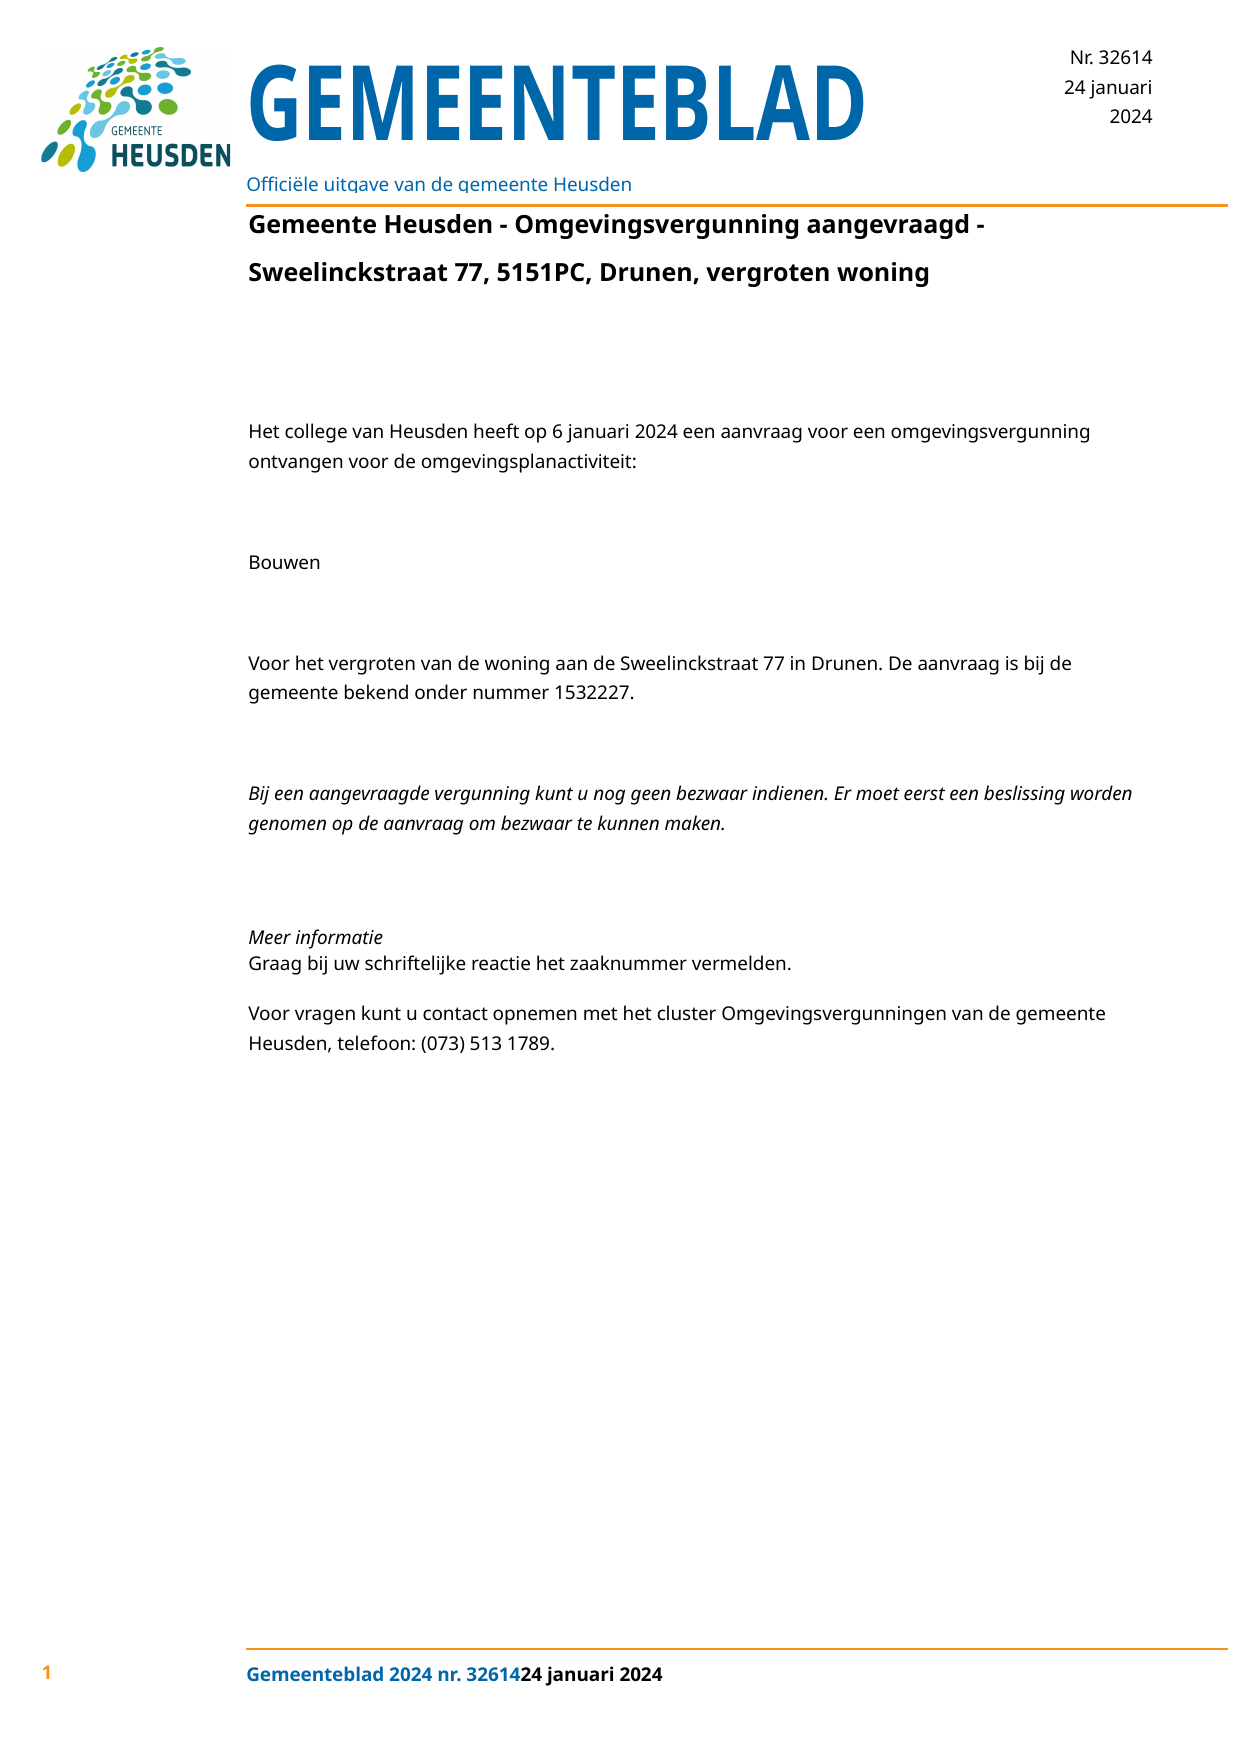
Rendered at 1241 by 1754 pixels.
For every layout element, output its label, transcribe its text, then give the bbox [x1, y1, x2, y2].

text Het college van Heusden heeft op 6 januari 2024 een aanvraag voor een omgevingsvergunning ontvangen voor de omgevingsplanactiviteit: [248, 419, 1152, 474]
text Meer informatie [248, 924, 1152, 950]
picture [41, 47, 231, 172]
text Graag bij uw schriftelijke reactie het zaaknummer vermelden. [248, 950, 1152, 976]
text Bij een aangevraagde vergunning kunt u nog geen bezwaar indienen. Er moet eerst een beslissing worden genomen op de aanvraag om bezwaar te kunnen maken. [248, 780, 1152, 836]
text Voor het vergroten van de woning aan de Sweelinckstraat 77 in Drunen. De aanvraag is bij de gemeente bekend onder nummer 1532227. [248, 650, 1152, 705]
text Gemeente Heusden - Omgevingsvergunning aangevraagd - Sweelinckstraat 77, 5151PC, Drunen, vergroten woning [248, 207, 1152, 288]
text Voor vragen kunt u contact opnemen met het cluster Omgevingsvergunningen van de gemeente Heusden, telefoon: (073) 513 1789. [248, 1001, 1152, 1056]
text Bouwen [248, 549, 1152, 575]
